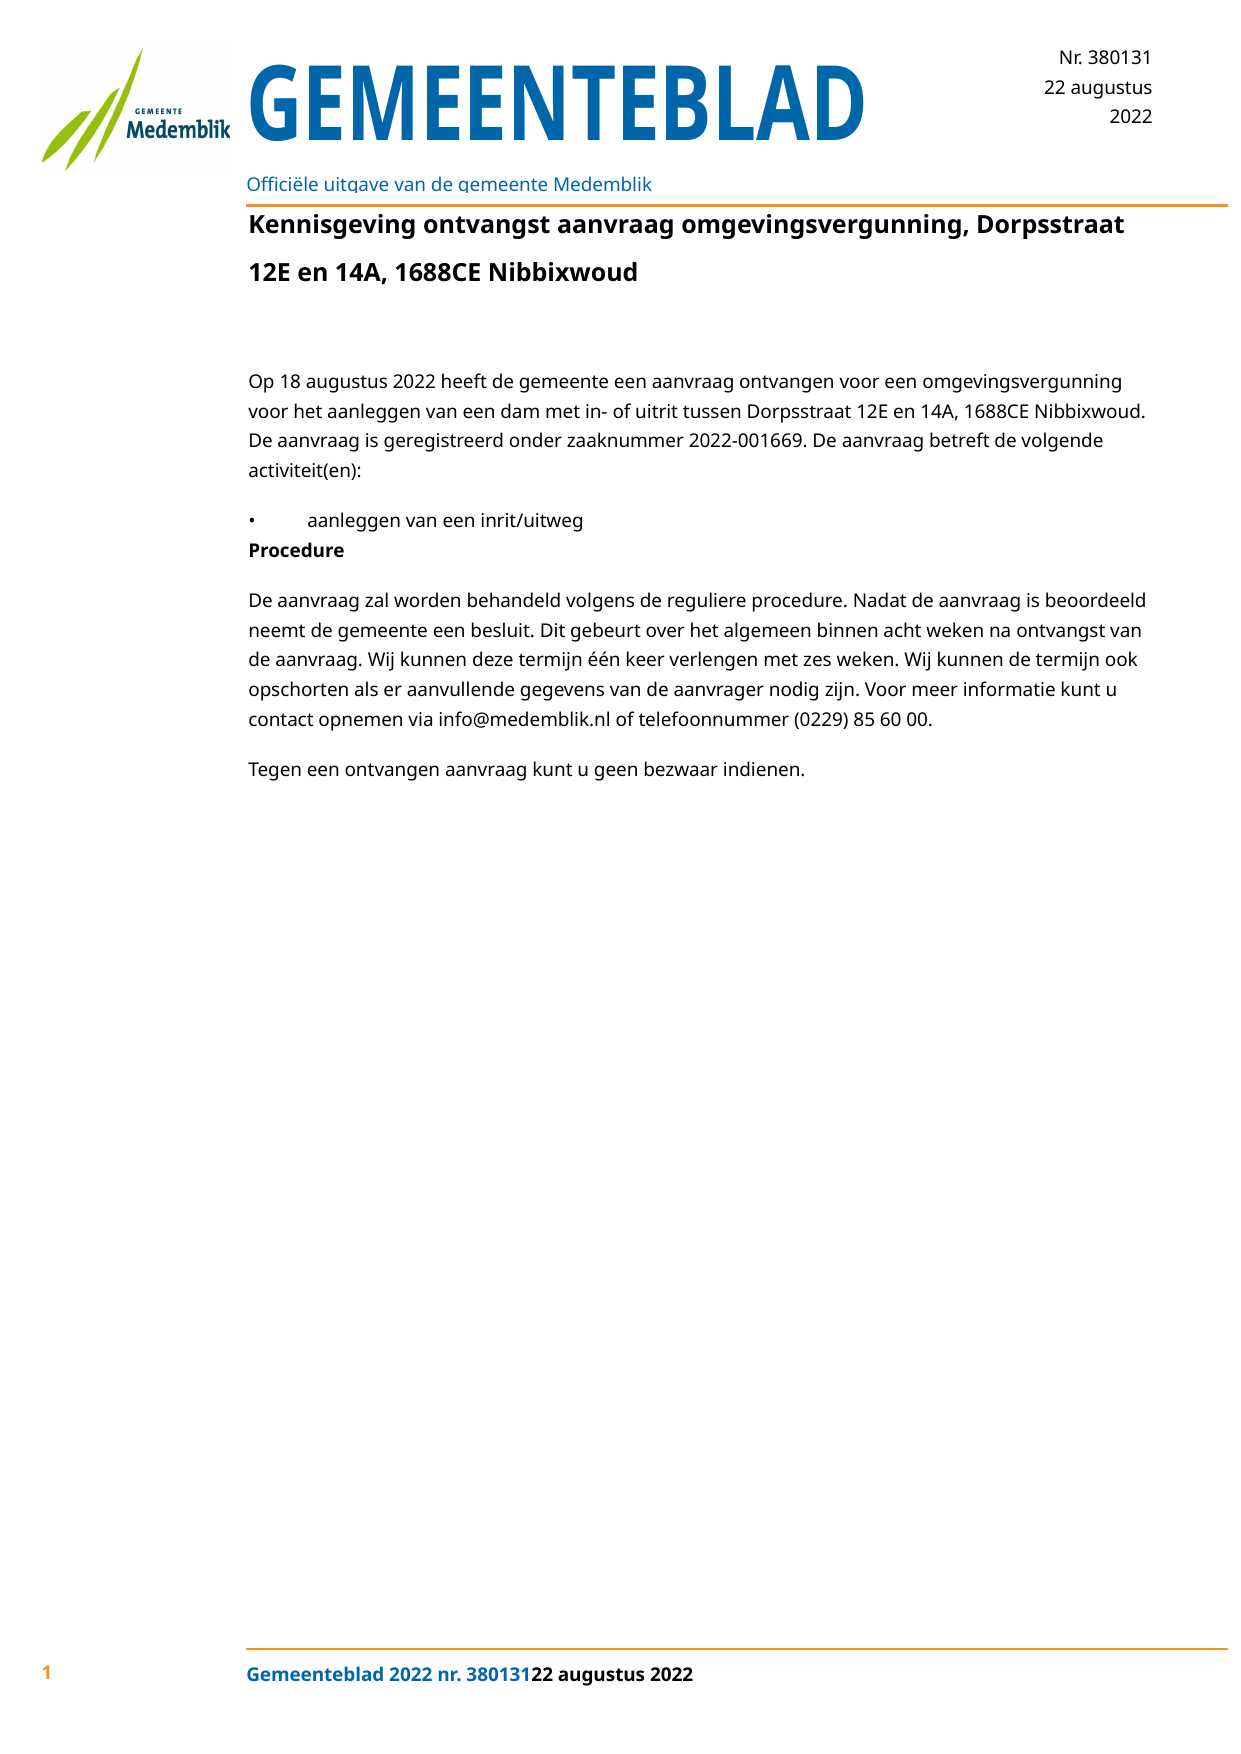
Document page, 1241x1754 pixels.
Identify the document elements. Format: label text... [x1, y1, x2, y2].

picture [41, 47, 231, 172]
text De aanvraag zal worden behandeld volgens de reguliere procedure. Nadat de aanvraag is beoordeeld neemt de gemeente een besluit. Dit gebeurt over het algemeen binnen acht weken na ontvangst van de aanvraag. Wij kunnen deze termijn één keer verlengen met zes weken. Wij kunnen de termijn ook opschorten als er aanvullende gegevens van de aanvrager nodig zijn. Voor meer informatie kunt u contact opnemen via info@medemblik.nl of telefoonnummer (0229) 85 60 00. [248, 587, 1152, 732]
text Kennisgeving ontvangst aanvraag omgevingsvergunning, Dorpsstraat 12E en 14A, 1688CE Nibbixwoud [248, 207, 1152, 288]
text Tegen een ontvangen aanvraag kunt u geen bezwaar indienen. [248, 756, 1152, 782]
text Procedure [248, 537, 1152, 563]
text Op 18 augustus 2022 heeft de gemeente een aanvraag ontvangen voor een omgevingsvergunning voor het aanleggen van een dam met in- of uitrit tussen Dorpsstraat 12E en 14A, 1688CE Nibbixwoud. De aanvraag is geregistreerd onder zaaknummer 2022-001669. De aanvraag betreft de volgende activiteit(en): [248, 368, 1152, 483]
list aanleggen van een inrit/uitweg [248, 507, 1152, 533]
